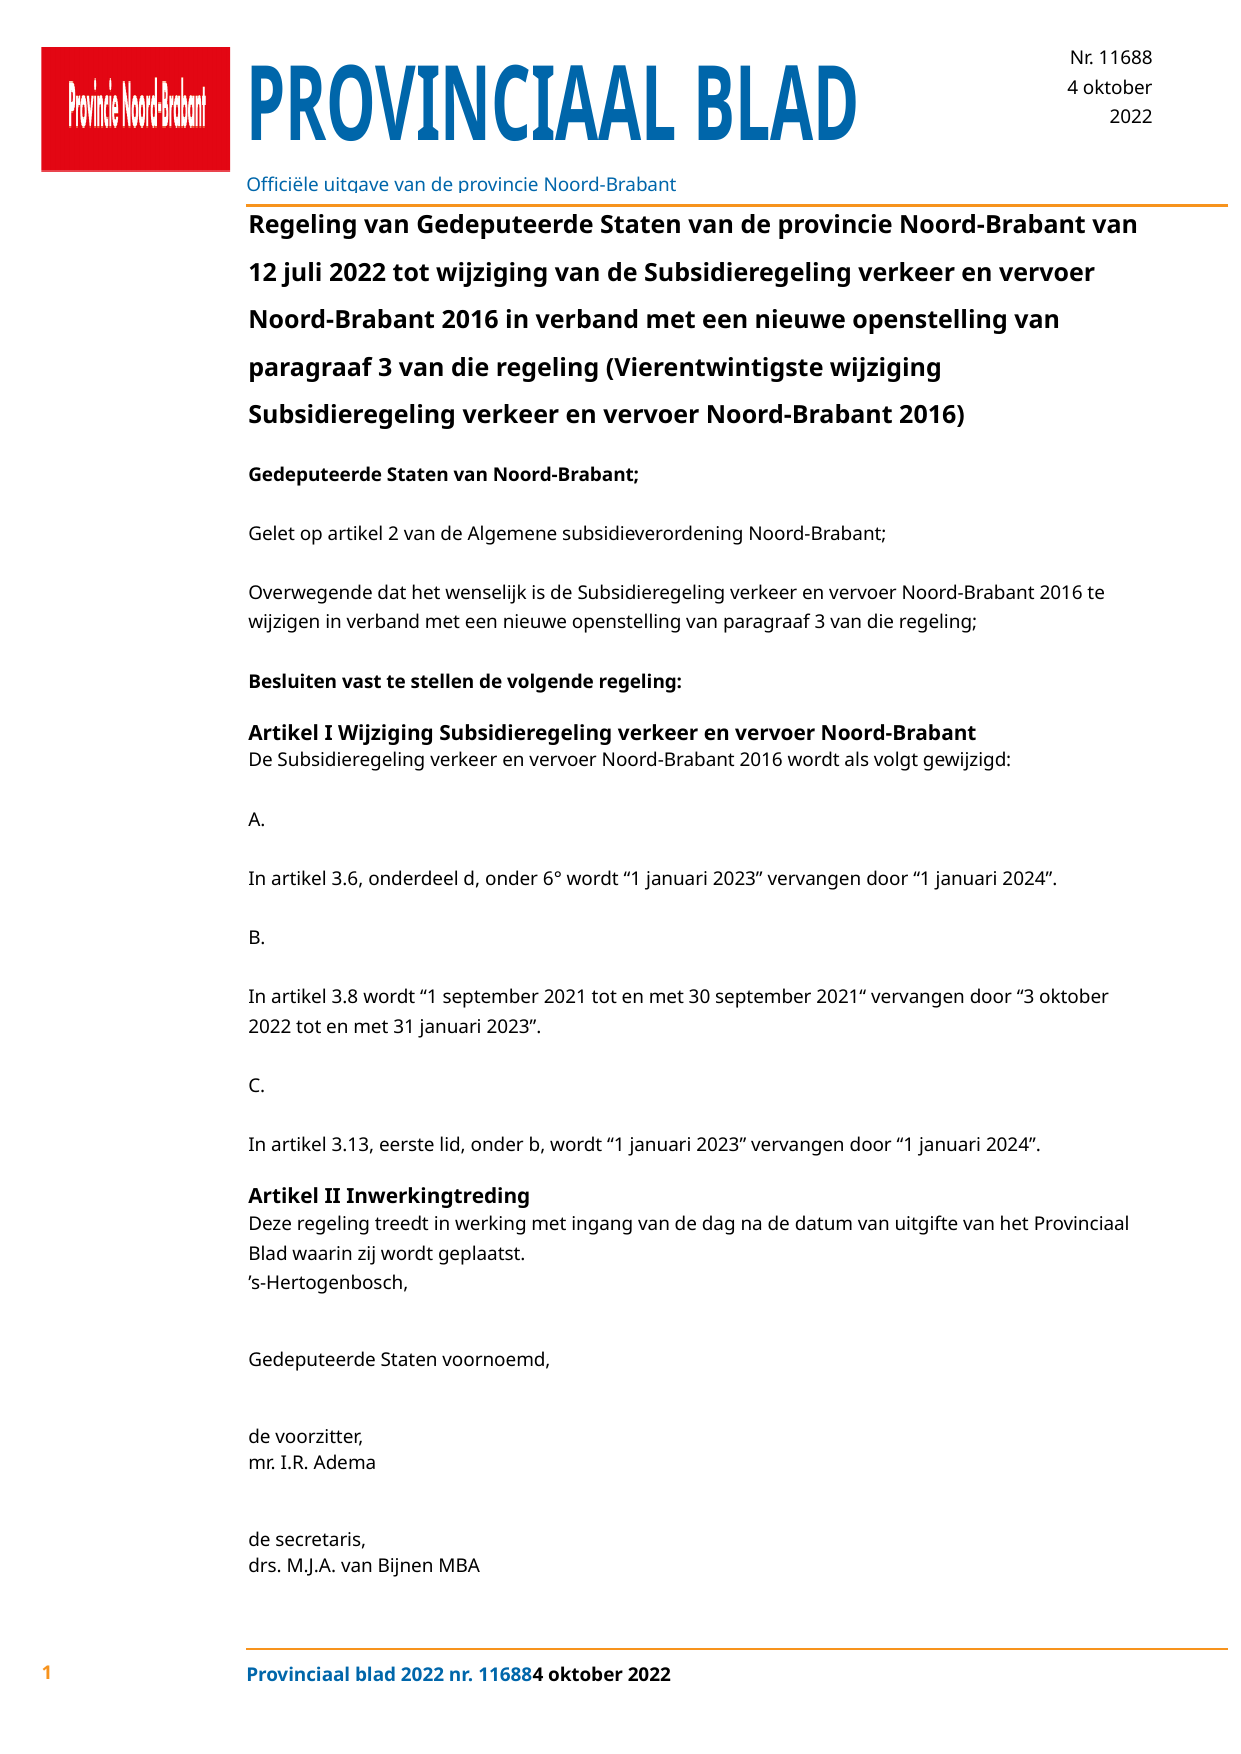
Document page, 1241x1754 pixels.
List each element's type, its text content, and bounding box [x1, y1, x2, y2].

text Artikel II Inwerkingtreding [248, 1182, 1152, 1210]
text drs. M.J.A. van Bijnen MBA [248, 1552, 1152, 1578]
text Gedeputeerde Staten van Noord-Brabant; [248, 461, 1152, 486]
text Besluiten vast te stellen de volgende regeling: [248, 668, 1152, 693]
text de secretaris, [248, 1527, 1152, 1552]
text A. [248, 806, 1152, 832]
text B. [248, 924, 1152, 950]
text de voorzitter, [248, 1424, 1152, 1449]
text Deze regeling treedt in werking met ingang van de dag na de datum van uitgifte van het Provinciaal Blad waarin zij wordt geplaatst. [248, 1210, 1152, 1265]
text Gelet op artikel 2 van de Algemene subsidieverordening Noord-Brabant; [248, 520, 1152, 546]
text Overwegende dat het wenselijk is de Subsidieregeling verkeer en vervoer Noord-Brabant 2016 te wijzigen in verband met een nieuwe openstelling van paragraaf 3 van die regeling; [248, 579, 1152, 634]
text In artikel 3.8 wordt “1 september 2021 tot en met 30 september 2021“ vervangen door “3 oktober 2022 tot en met 31 januari 2023”. [248, 983, 1152, 1039]
text In artikel 3.6, onderdeel d, onder 6° wordt “1 januari 2023” vervangen door “1 januari 2024”. [248, 865, 1152, 891]
text Regeling van Gedeputeerde Staten van de provincie Noord-Brabant van 12 juli 2022 tot wijziging van de Subsidieregeling verkeer en vervoer Noord-Brabant 2016 in verband met een nieuwe openstelling van paragraaf 3 van die regeling (Vierentwintigste wijziging Subsidieregeling verkeer en vervoer Noord-Brabant 2016) [248, 207, 1152, 431]
text Gedeputeerde Staten voornoemd, [248, 1346, 1152, 1372]
text In artikel 3.13, eerste lid, onder b, wordt “1 januari 2023” vervangen door “1 januari 2024”. [248, 1131, 1152, 1157]
text mr. I.R. Adema [248, 1449, 1152, 1475]
text Artikel I Wijziging Subsidieregeling verkeer en vervoer Noord-Brabant [248, 718, 1152, 747]
picture [41, 47, 231, 172]
text De Subsidieregeling verkeer en vervoer Noord-Brabant 2016 wordt als volgt gewijzigd: [248, 747, 1152, 772]
text ’s-Hertogenbosch, [248, 1269, 1152, 1295]
text C. [248, 1072, 1152, 1098]
